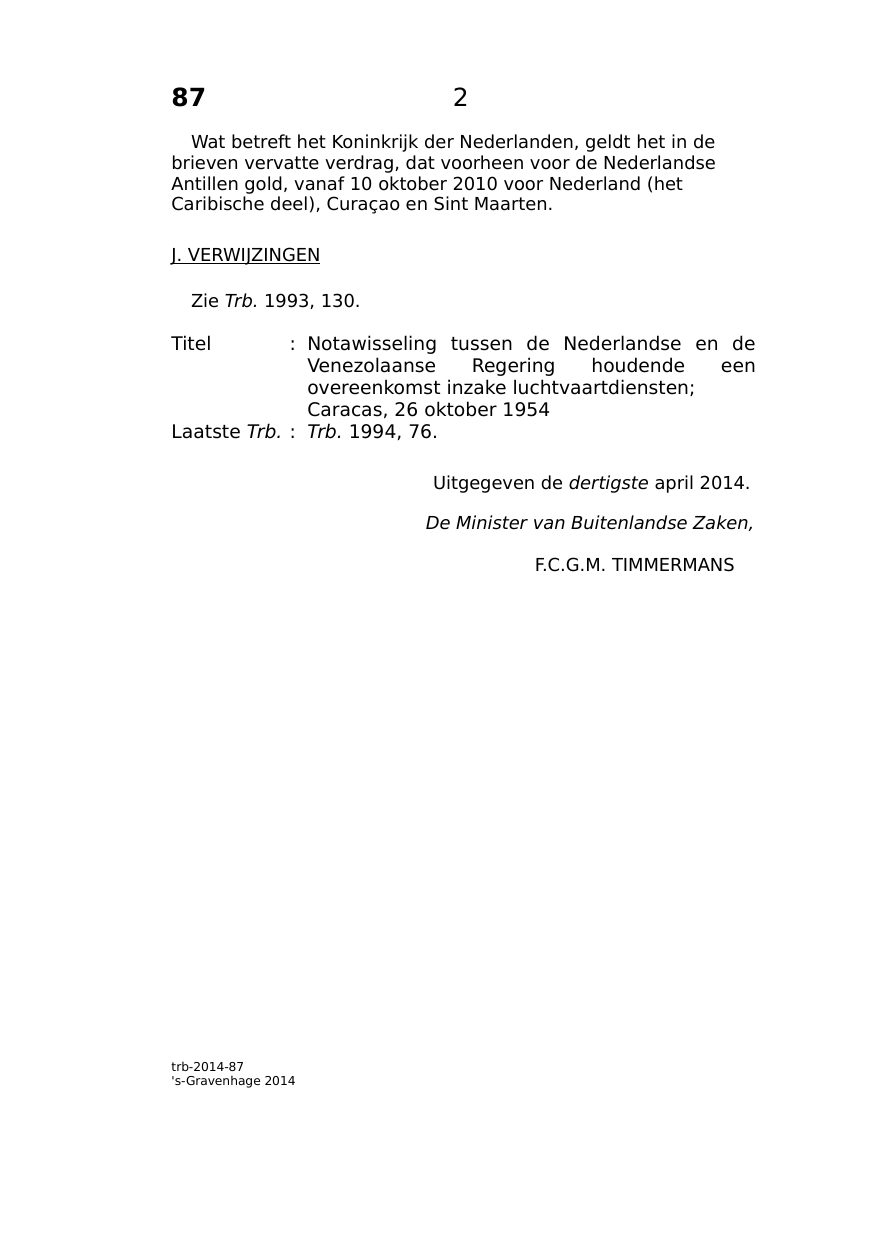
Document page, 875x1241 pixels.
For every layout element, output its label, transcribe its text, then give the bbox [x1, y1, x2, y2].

table_cell : [289, 421, 307, 442]
table_header Notawisseling tussen de Nederlandse en de Venezolaanse Regering houdende een overeenkomst inzake luchtvaartdiensten; Caracas, 26 oktober 1954 [307, 333, 756, 421]
table_header Titel [171, 333, 289, 421]
subtitle J. VERWIJZINGEN [171, 245, 756, 266]
text Zie Trb. 1993, 130. [171, 291, 756, 311]
table_cell Laatste Trb. [171, 421, 289, 442]
text Wat betreft het Koninkrijk der Nederlanden, geldt het in de brieven vervatte verdrag, dat voorheen voor de Nederlandse Antillen gold, vanaf 10 oktober 2010 voor Nederland (het Caribische deel), Curaçao en Sint Maarten. [171, 132, 756, 215]
text De Minister van Buitenlandse Zaken, F.C.G.M. TIMMERMANS [171, 513, 756, 575]
text 's-Gravenhage 2014 [171, 1074, 405, 1088]
text Uitgegeven de dertigste april 2014. [171, 472, 756, 493]
table_header : [289, 333, 307, 421]
text trb-2014-87 [171, 1060, 405, 1074]
table_cell Trb. 1994, 76. [307, 421, 756, 442]
